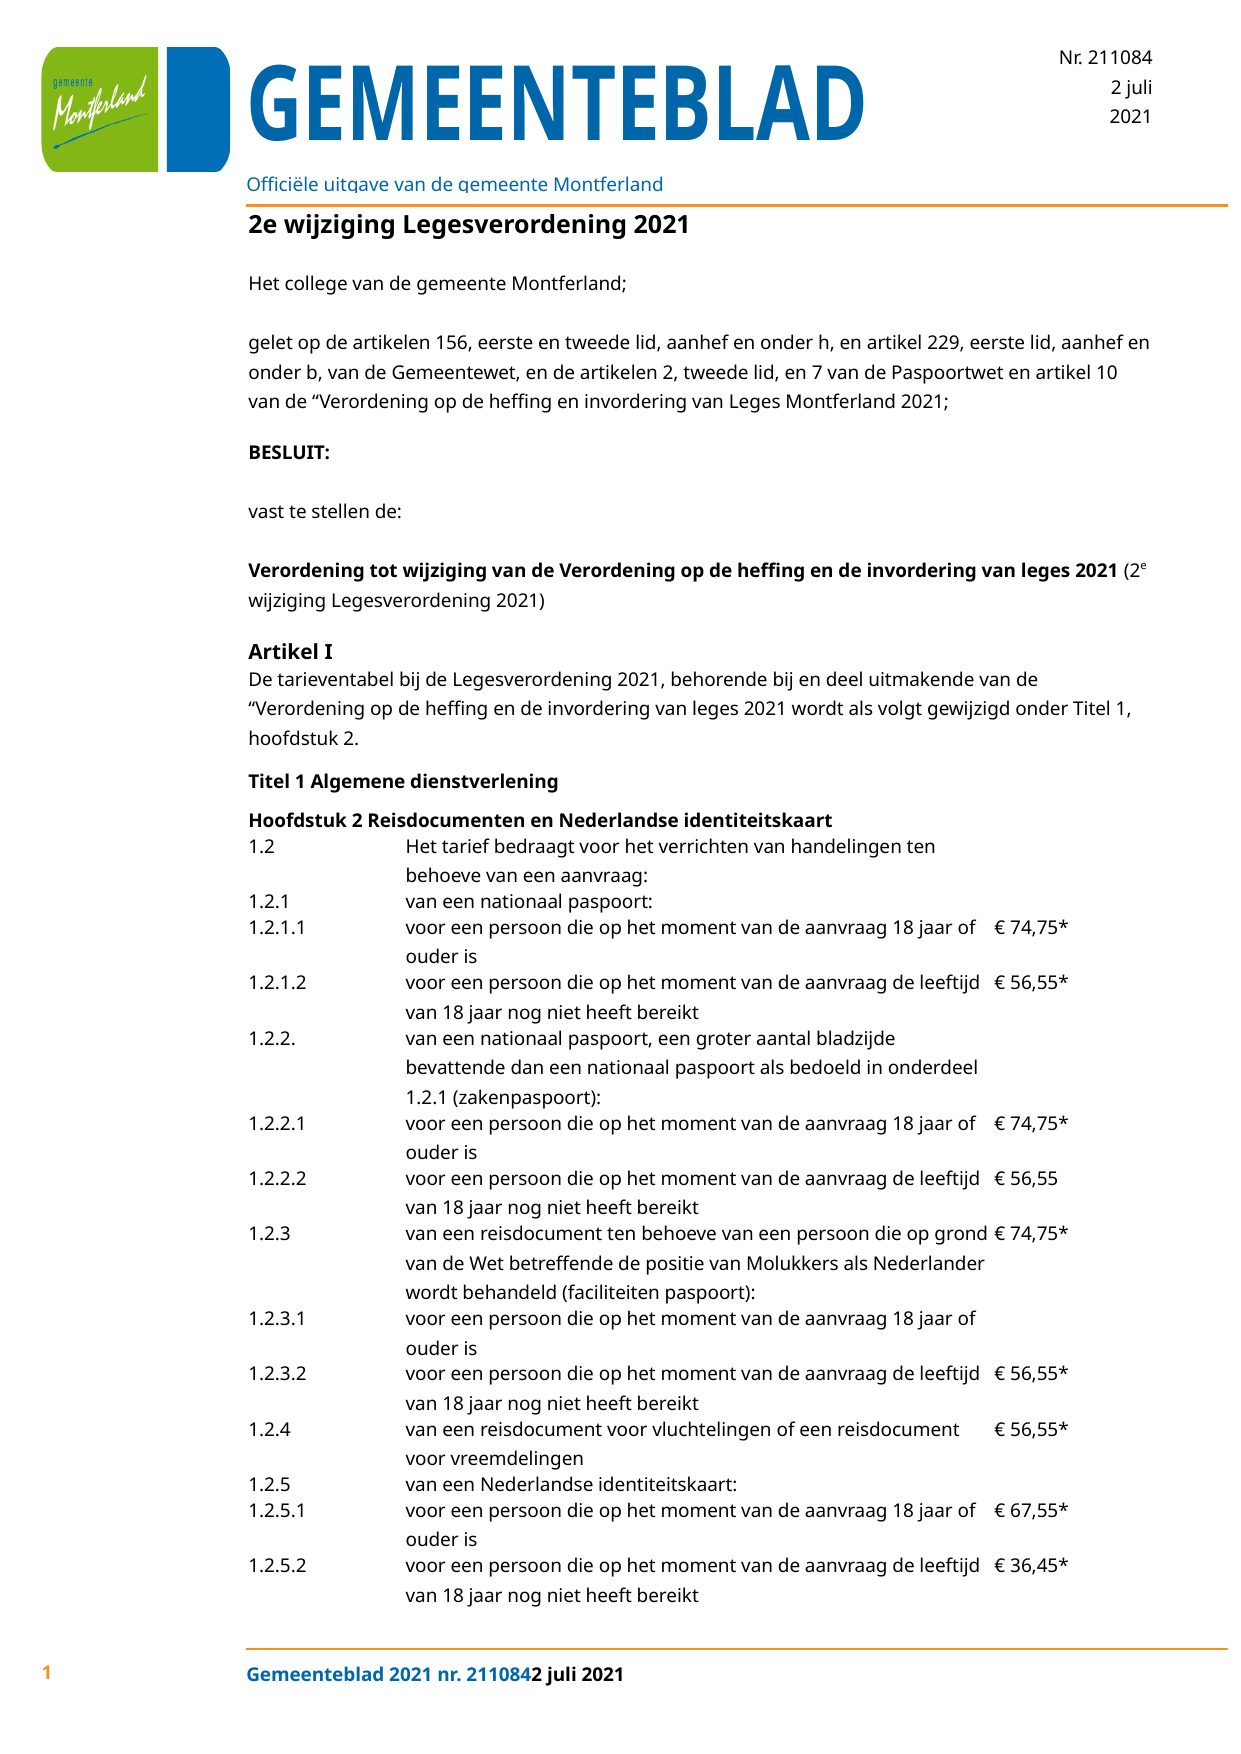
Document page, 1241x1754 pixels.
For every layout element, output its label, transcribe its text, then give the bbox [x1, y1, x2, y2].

table_cell € 74,75* [994, 914, 1152, 969]
text Titel 1 Algemene dienstverlening [248, 768, 1152, 794]
table_cell 1.2.2.2 [248, 1165, 405, 1220]
table_cell 1.2.3.2 [248, 1361, 405, 1416]
table_header 1.2 [248, 833, 405, 888]
table_cell 1.2.1.2 [248, 970, 405, 1025]
table_cell [994, 1471, 1152, 1497]
text BESLUIT: [248, 439, 1152, 465]
table_cell 1.2.3.1 [248, 1305, 405, 1361]
text Het college van de gemeente Montferland; [248, 270, 1152, 296]
table_cell 1.2.2. [248, 1025, 405, 1110]
table_cell 1.2.5.1 [248, 1497, 405, 1552]
text Verordening tot wijziging van de Verordening op de heffing en de invordering van leges 2021 (2e wijziging Legesverordening 2021) [248, 557, 1152, 613]
table_cell € 74,75* [994, 1110, 1152, 1165]
table_cell € 36,45* [994, 1552, 1152, 1607]
table_cell voor een persoon die op het moment van de aanvraag de leeftijd van 18 jaar nog niet heeft bereikt [405, 1552, 994, 1607]
text Artikel I [248, 637, 1152, 666]
table_cell € 67,55* [994, 1497, 1152, 1552]
table_cell voor een persoon die op het moment van de aanvraag 18 jaar of ouder is [405, 1497, 994, 1552]
table_cell € 56,55 [994, 1165, 1152, 1220]
table_cell voor een persoon die op het moment van de aanvraag de leeftijd van 18 jaar nog niet heeft bereikt [405, 970, 994, 1025]
table_cell [994, 1305, 1152, 1361]
table_cell voor een persoon die op het moment van de aanvraag 18 jaar of ouder is [405, 1305, 994, 1361]
table_cell 1.2.5 [248, 1471, 405, 1497]
table_cell van een Nederlandse identiteitskaart: [405, 1471, 994, 1497]
table_cell voor een persoon die op het moment van de aanvraag 18 jaar of ouder is [405, 1110, 994, 1165]
table_cell voor een persoon die op het moment van de aanvraag de leeftijd van 18 jaar nog niet heeft bereikt [405, 1165, 994, 1220]
table_cell 1.2.4 [248, 1416, 405, 1471]
text 2e wijziging Legesverordening 2021 [248, 207, 1152, 241]
table_cell van een nationaal paspoort: [405, 889, 994, 914]
table_cell 1.2.1 [248, 889, 405, 914]
table_cell van een reisdocument ten behoeve van een persoon die op grond van de Wet betreffende de positie van Molukkers als Nederlander wordt behandeld (faciliteiten paspoort): [405, 1220, 994, 1305]
table_cell € 56,55* [994, 1361, 1152, 1416]
table_cell € 56,55* [994, 970, 1152, 1025]
table_cell 1.2.1.1 [248, 914, 405, 969]
table_header Het tarief bedraagt voor het verrichten van handelingen ten behoeve van een aanvraag: [405, 833, 994, 888]
text Hoofdstuk 2 Reisdocumenten en Nederlandse identiteitskaart [248, 807, 1152, 833]
text vast te stellen de: [248, 498, 1152, 524]
table_cell voor een persoon die op het moment van de aanvraag de leeftijd van 18 jaar nog niet heeft bereikt [405, 1361, 994, 1416]
table_cell 1.2.3 [248, 1220, 405, 1305]
table_cell [994, 889, 1152, 914]
picture [41, 47, 231, 172]
table_cell 1.2.5.2 [248, 1552, 405, 1607]
text gelet op de artikelen 156, eerste en tweede lid, aanhef en onder h, en artikel 229, eerste lid, aanhef en onder b, van de Gemeentewet, en de artikelen 2, tweede lid, en 7 van de Paspoortwet en artikel 10 van de “Verordening op de heffing en invordering van Leges Montferland 2021; [248, 329, 1152, 414]
text De tarieventabel bij de Legesverordening 2021, behorende bij en deel uitmakende van de “Verordening op de heffing en de invordering van leges 2021 wordt als volgt gewijzigd onder Titel 1, hoofdstuk 2. [248, 666, 1152, 751]
table_header [994, 833, 1152, 888]
table_cell voor een persoon die op het moment van de aanvraag 18 jaar of ouder is [405, 914, 994, 969]
table_cell € 56,55* [994, 1416, 1152, 1471]
table_cell [994, 1025, 1152, 1110]
table_cell van een nationaal paspoort, een groter aantal bladzijde bevattende dan een nationaal paspoort als bedoeld in onderdeel 1.2.1 (zakenpaspoort): [405, 1025, 994, 1110]
table_cell € 74,75* [994, 1220, 1152, 1305]
table_cell van een reisdocument voor vluchtelingen of een reisdocument voor vreemdelingen [405, 1416, 994, 1471]
table_cell 1.2.2.1 [248, 1110, 405, 1165]
